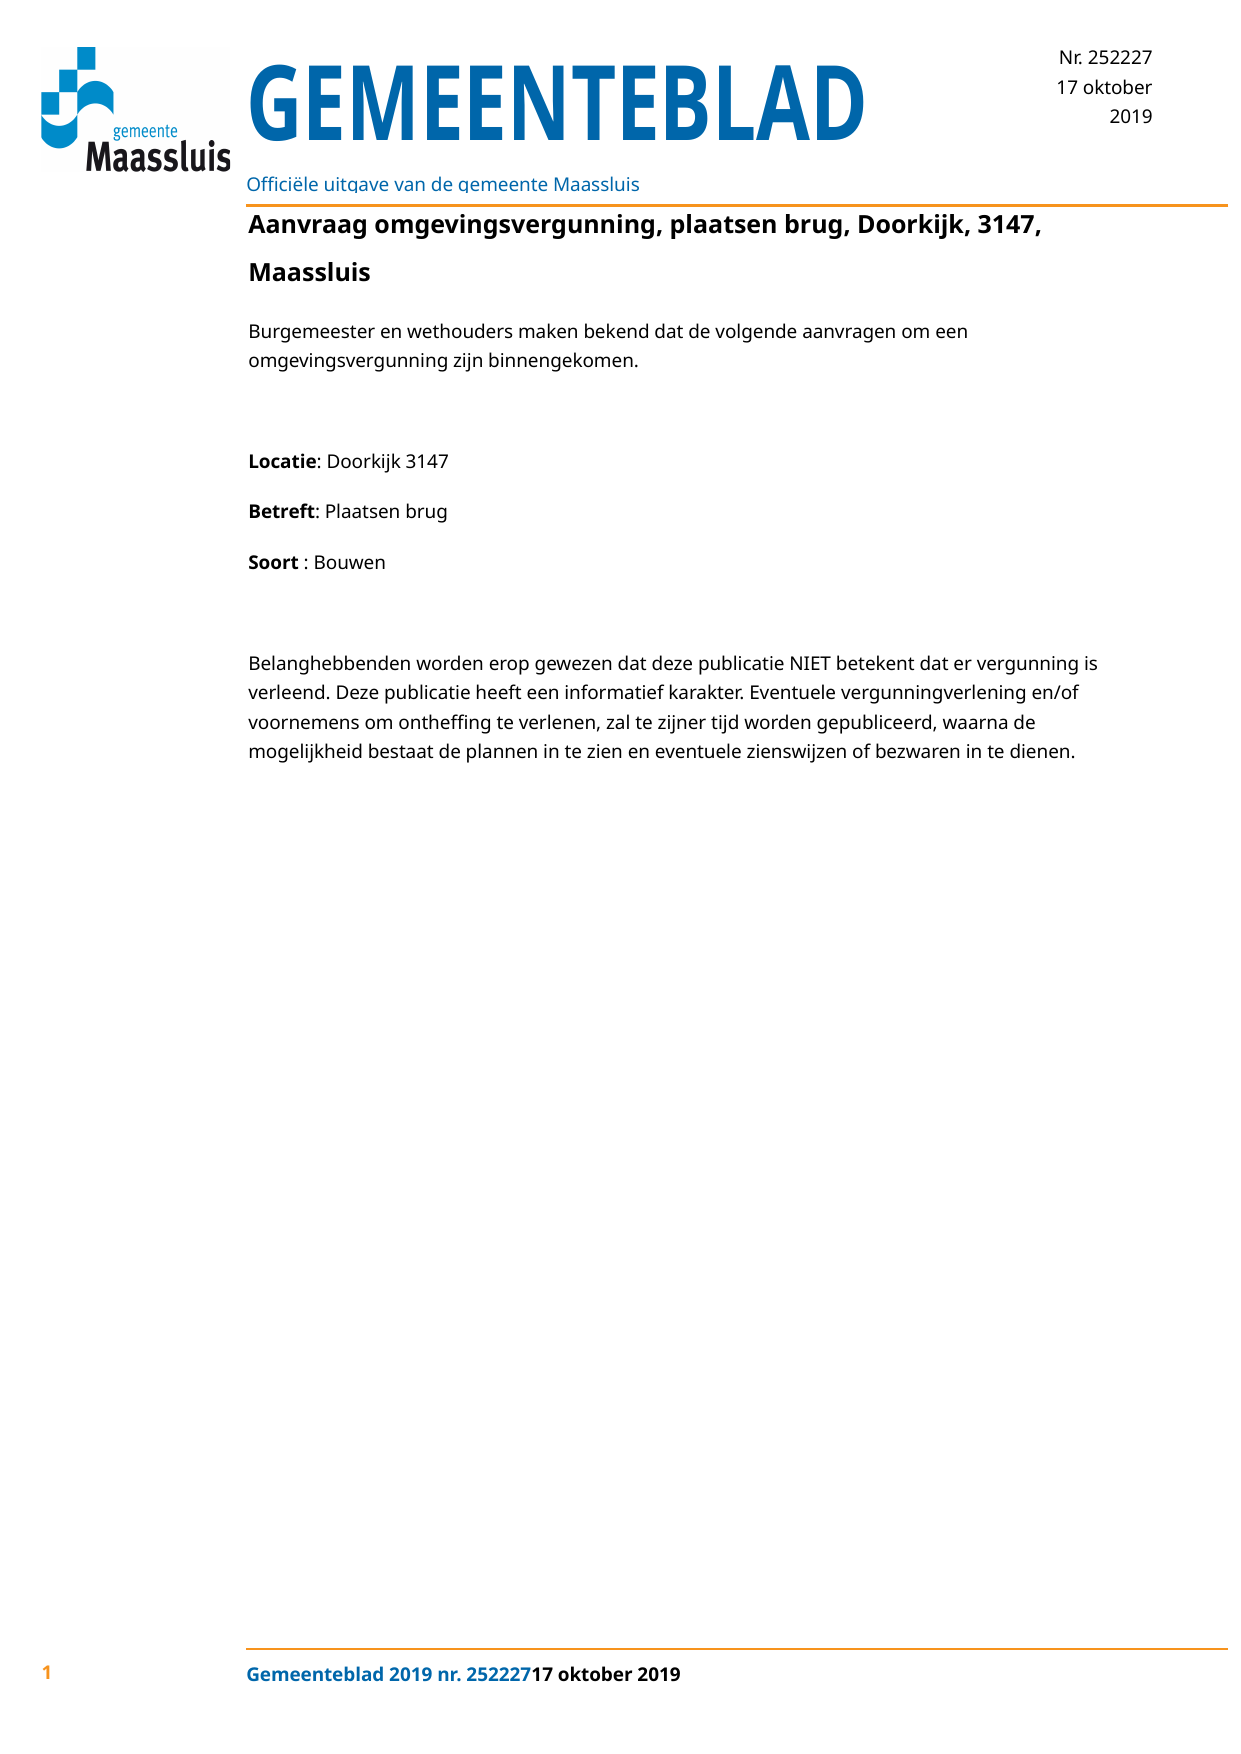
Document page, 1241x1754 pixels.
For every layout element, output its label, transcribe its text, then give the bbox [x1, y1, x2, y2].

text Belanghebbenden worden erop gewezen dat deze publicatie NIET betekent dat er vergunning is verleend. Deze publicatie heeft een informatief karakter. Eventuele vergunningverlening en/of voornemens om ontheffing te verlenen, zal te zijner tijd worden gepubliceerd, waarna de mogelijkheid bestaat de plannen in te zien en eventuele zienswijzen of bezwaren in te dienen. [248, 650, 1152, 764]
text Soort : Bouwen [248, 549, 1152, 575]
text Aanvraag omgevingsvergunning, plaatsen brug, Doorkijk, 3147, Maassluis [248, 207, 1152, 288]
text Burgemeester en wethouders maken bekend dat de volgende aanvragen om een omgevingsvergunning zijn binnengekomen. [248, 318, 1152, 373]
text Betreft: Plaatsen brug [248, 499, 1152, 524]
text Locatie: Doorkijk 3147 [248, 448, 1152, 474]
picture [41, 47, 231, 172]
picture [41, 47, 77, 92]
